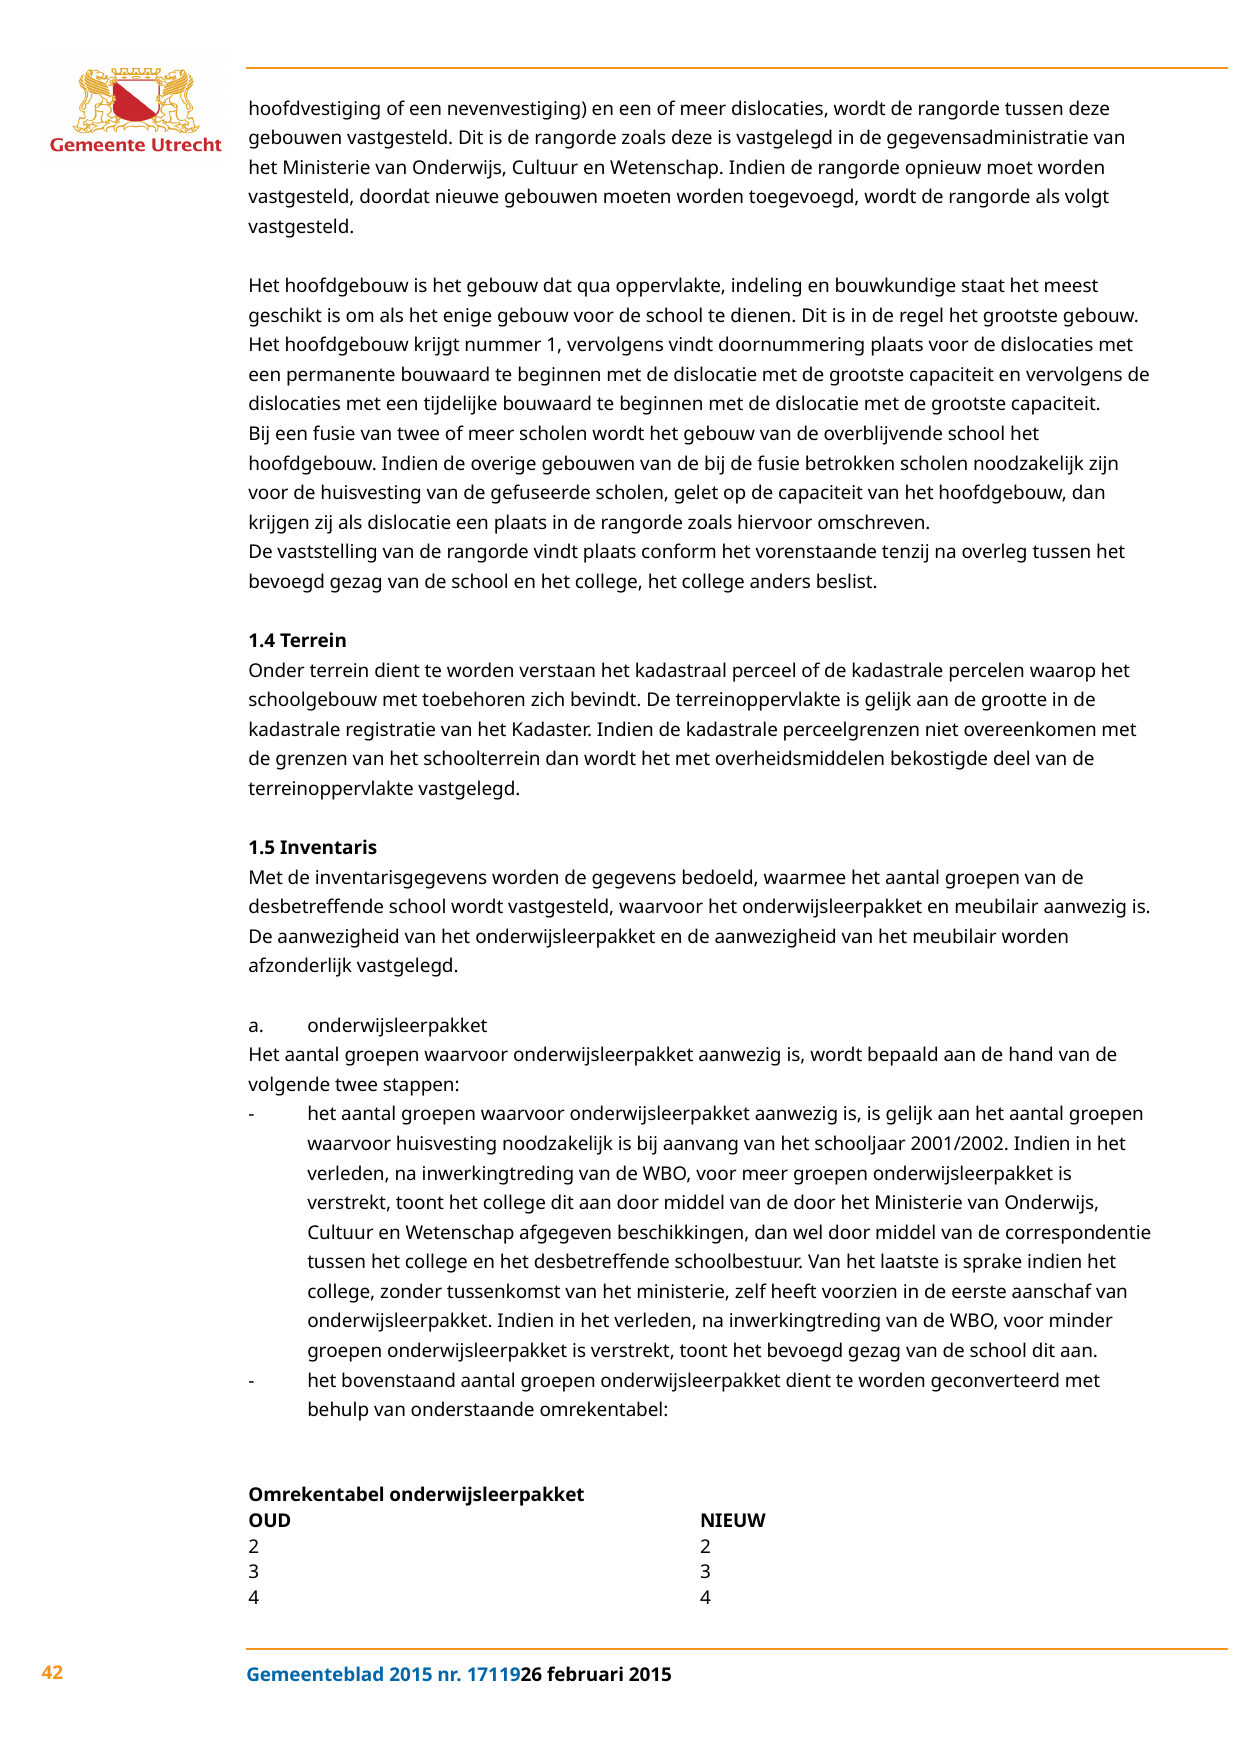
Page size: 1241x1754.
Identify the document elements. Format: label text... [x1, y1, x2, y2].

text Met de inventarisgegevens worden de gegevens bedoeld, waarmee het aantal groepen van de desbetreffende school wordt vastgesteld, waarvoor het onderwijsleerpakket en meubilair aanwezig is. De aanwezigheid van het onderwijsleerpakket en de aanwezigheid van het meubilair worden afzonderlijk vastgelegd. [248, 864, 1152, 978]
list het aantal groepen waarvoor onderwijsleerpakket aanwezig is, is gelijk aan het aantal groepen waarvoor huisvesting noodzakelijk is bij aanvang van het schooljaar 2001/2002. Indien in het verleden, na inwerkingtreding van de WBO, voor meer groepen onderwijsleerpakket is verstrekt, toont het college dit aan door middel van de door het Ministerie van Onderwijs, Cultuur en Wetenschap afgegeven beschikkingen, dan wel door middel van de correspondentie tussen het college en het desbetreffende schoolbestuur. Van het laatste is sprake indien het college, zonder tussenkomst van het ministerie, zelf heeft voorzien in de eerste aanschaf van onderwijsleerpakket. Indien in het verleden, na inwerkingtreding van de WBO, voor minder groepen onderwijsleerpakket is verstrekt, toont het bevoegd gezag van de school dit aan. [248, 1101, 1152, 1363]
picture [41, 47, 231, 172]
list het bovenstaand aantal groepen onderwijsleerpakket dient te worden geconverteerd met behulp van onderstaande omrekentabel: [248, 1367, 1152, 1422]
table_cell 4 [248, 1584, 700, 1610]
text Het hoofdgebouw is het gebouw dat qua oppervlakte, indeling en bouwkundige staat het meest geschikt is om als het enige gebouw voor de school te dienen. Dit is in de regel het grootste gebouw. [248, 272, 1152, 328]
text Het aantal groepen waarvoor onderwijsleerpakket aanwezig is, wordt bepaald aan de hand van de volgende twee stappen: [248, 1041, 1152, 1097]
text 1.5 Inventaris [248, 834, 1152, 860]
text 1.4 Terrein [248, 627, 1152, 653]
table_cell 3 [700, 1559, 1152, 1584]
table_cell OUD [248, 1507, 700, 1533]
text Bij een fusie van twee of meer scholen wordt het gebouw van de overblijvende school het hoofdgebouw. Indien de overige gebouwen van de bij de fusie betrokken scholen noodzakelijk zijn voor de huisvesting van de gefuseerde scholen, gelet op de capaciteit van het hoofdgebouw, dan krijgen zij als dislocatie een plaats in de rangorde zoals hiervoor omschreven. [248, 420, 1152, 535]
text hoofdvestiging of een nevenvestiging) en een of meer dislocaties, wordt de rangorde tussen deze gebouwen vastgesteld. Dit is de rangorde zoals deze is vastgelegd in de gegevensadministratie van het Ministerie van Onderwijs, Cultuur en Wetenschap. Indien de rangorde opnieuw moet worden vastgesteld, doordat nieuwe gebouwen moeten worden toegevoegd, wordt de rangorde als volgt vastgesteld. [248, 95, 1152, 239]
text Onder terrein dient te worden verstaan het kadastraal perceel of de kadastrale percelen waarop het schoolgebouw met toebehoren zich bevindt. De terreinoppervlakte is gelijk aan de grootte in de kadastrale registratie van het Kadaster. Indien de kadastrale perceelgrenzen niet overeenkomen met de grenzen van het schoolterrein dan wordt het met overheidsmiddelen bekostigde deel van de terreinoppervlakte vastgelegd. [248, 657, 1152, 801]
table_cell NIEUW [700, 1507, 1152, 1533]
table_cell 3 [248, 1559, 700, 1584]
table_cell 2 [700, 1533, 1152, 1558]
list onderwijsleerpakket [248, 1012, 1152, 1038]
text Het hoofdgebouw krijgt nummer 1, vervolgens vindt doornummering plaats voor de dislocaties met een permanente bouwaard te beginnen met de dislocatie met de grootste capaciteit en vervolgens de dislocaties met een tijdelijke bouwaard te beginnen met de dislocatie met de grootste capaciteit. [248, 331, 1152, 416]
table_cell 4 [700, 1584, 1152, 1610]
table_cell 2 [248, 1533, 700, 1558]
text De vaststelling van de rangorde vindt plaats conform het vorenstaande tenzij na overleg tussen het bevoegd gezag van de school en het college, het college anders beslist. [248, 538, 1152, 594]
table_header Omrekentabel onderwijsleerpakket [248, 1481, 700, 1507]
